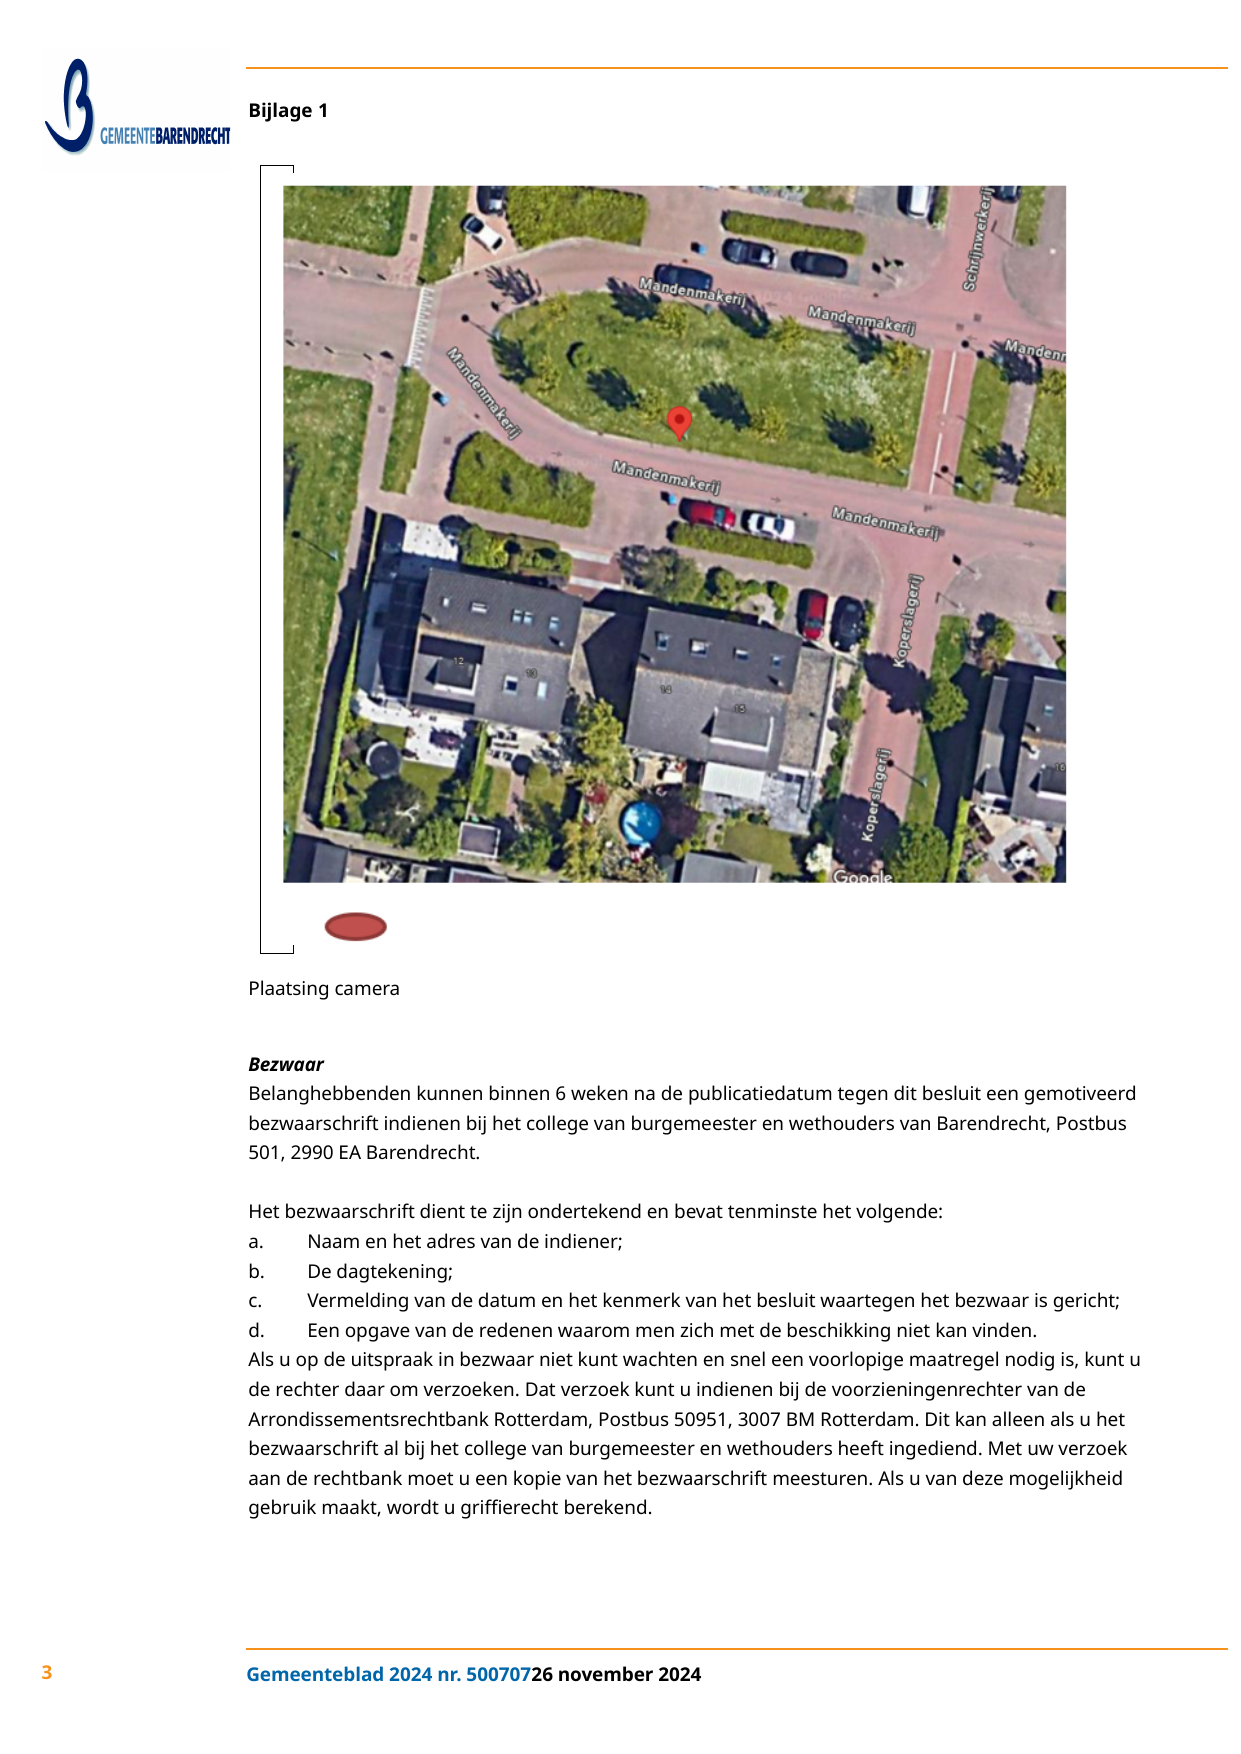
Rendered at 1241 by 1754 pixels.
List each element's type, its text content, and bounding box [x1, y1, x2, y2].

text Plaatsing camera [248, 975, 1152, 1000]
text Als u op de uitspraak in bezwaar niet kunt wachten en snel een voorlopige maatregel nodig is, kunt u de rechter daar om verzoeken. Dat verzoek kunt u indienen bij de voorzieningenrechter van de Arrondissementsrechtbank Rotterdam, Postbus 50951, 3007 BM Rotterdam. Dit kan alleen als u het bezwaarschrift al bij het college van burgemeester en wethouders heeft ingediend. Met uw verzoek aan de rechtbank moet u een kopie van het bezwaarschrift meesturen. Als u van deze mogelijkheid gebruik maakt, wordt u griffierecht berekend. [248, 1347, 1152, 1520]
text Belanghebbenden kunnen binnen 6 weken na de publicatiedatum tegen dit besluit een gemotiveerd bezwaarschrift indienen bij het college van burgemeester en wethouders van Barendrecht, Postbus 501, 2990 EA Barendrecht. [248, 1080, 1152, 1165]
list Naam en het adres van de indiener; [248, 1228, 1152, 1254]
text Bijlage 1 [248, 95, 1152, 123]
list Vermelding van de datum en het kenmerk van het besluit waartegen het bezwaar is gericht; [248, 1287, 1152, 1313]
picture [268, 173, 1095, 945]
picture [41, 47, 231, 172]
list De dagtekening; [248, 1258, 1152, 1284]
text Bezwaar [248, 1051, 1152, 1077]
text Het bezwaarschrift dient te zijn ondertekend en bevat tenminste het volgende: [248, 1199, 1152, 1224]
list Een opgave van de redenen waarom men zich met de beschikking niet kan vinden. [248, 1317, 1152, 1343]
